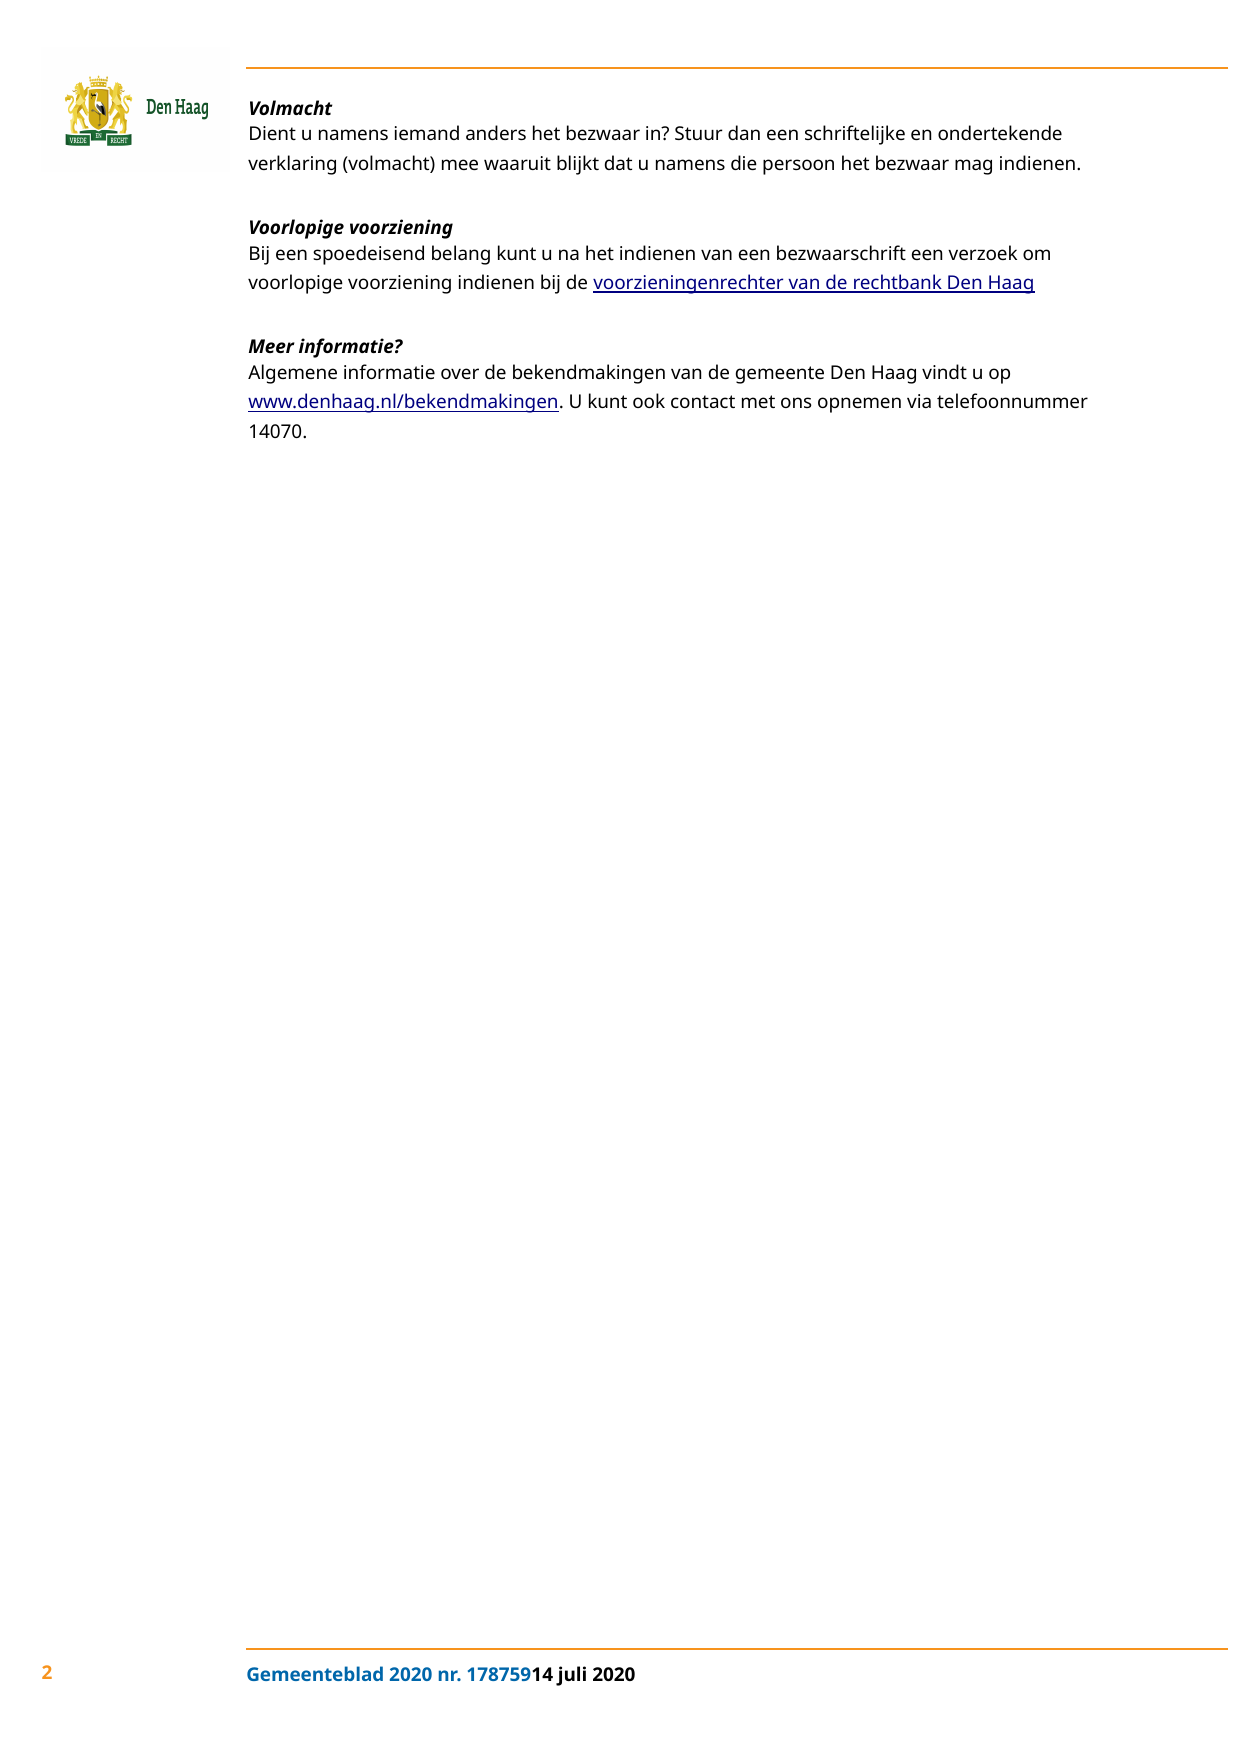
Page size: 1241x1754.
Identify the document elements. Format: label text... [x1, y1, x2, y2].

picture [41, 47, 231, 172]
text Dient u namens iemand anders het bezwaar in? Stuur dan een schriftelijke en ondertekende verklaring (volmacht) mee waaruit blijkt dat u namens die persoon het bezwaar mag indienen. [248, 121, 1152, 176]
text Algemene informatie over de bekendmakingen van de gemeente Den Haag vindt u op www.denhaag.nl/bekendmakingen. U kunt ook contact met ons opnemen via telefoonnummer 14070. [248, 359, 1152, 444]
text Voorlopige voorziening [248, 214, 1152, 240]
text Meer informatie? [248, 333, 1152, 359]
text Volmacht [248, 95, 1152, 121]
text Bij een spoedeisend belang kunt u na het indienen van een bezwaarschrift een verzoek om voorlopige voorziening indienen bij de voorzieningenrechter van de rechtbank Den Haag [248, 240, 1152, 295]
